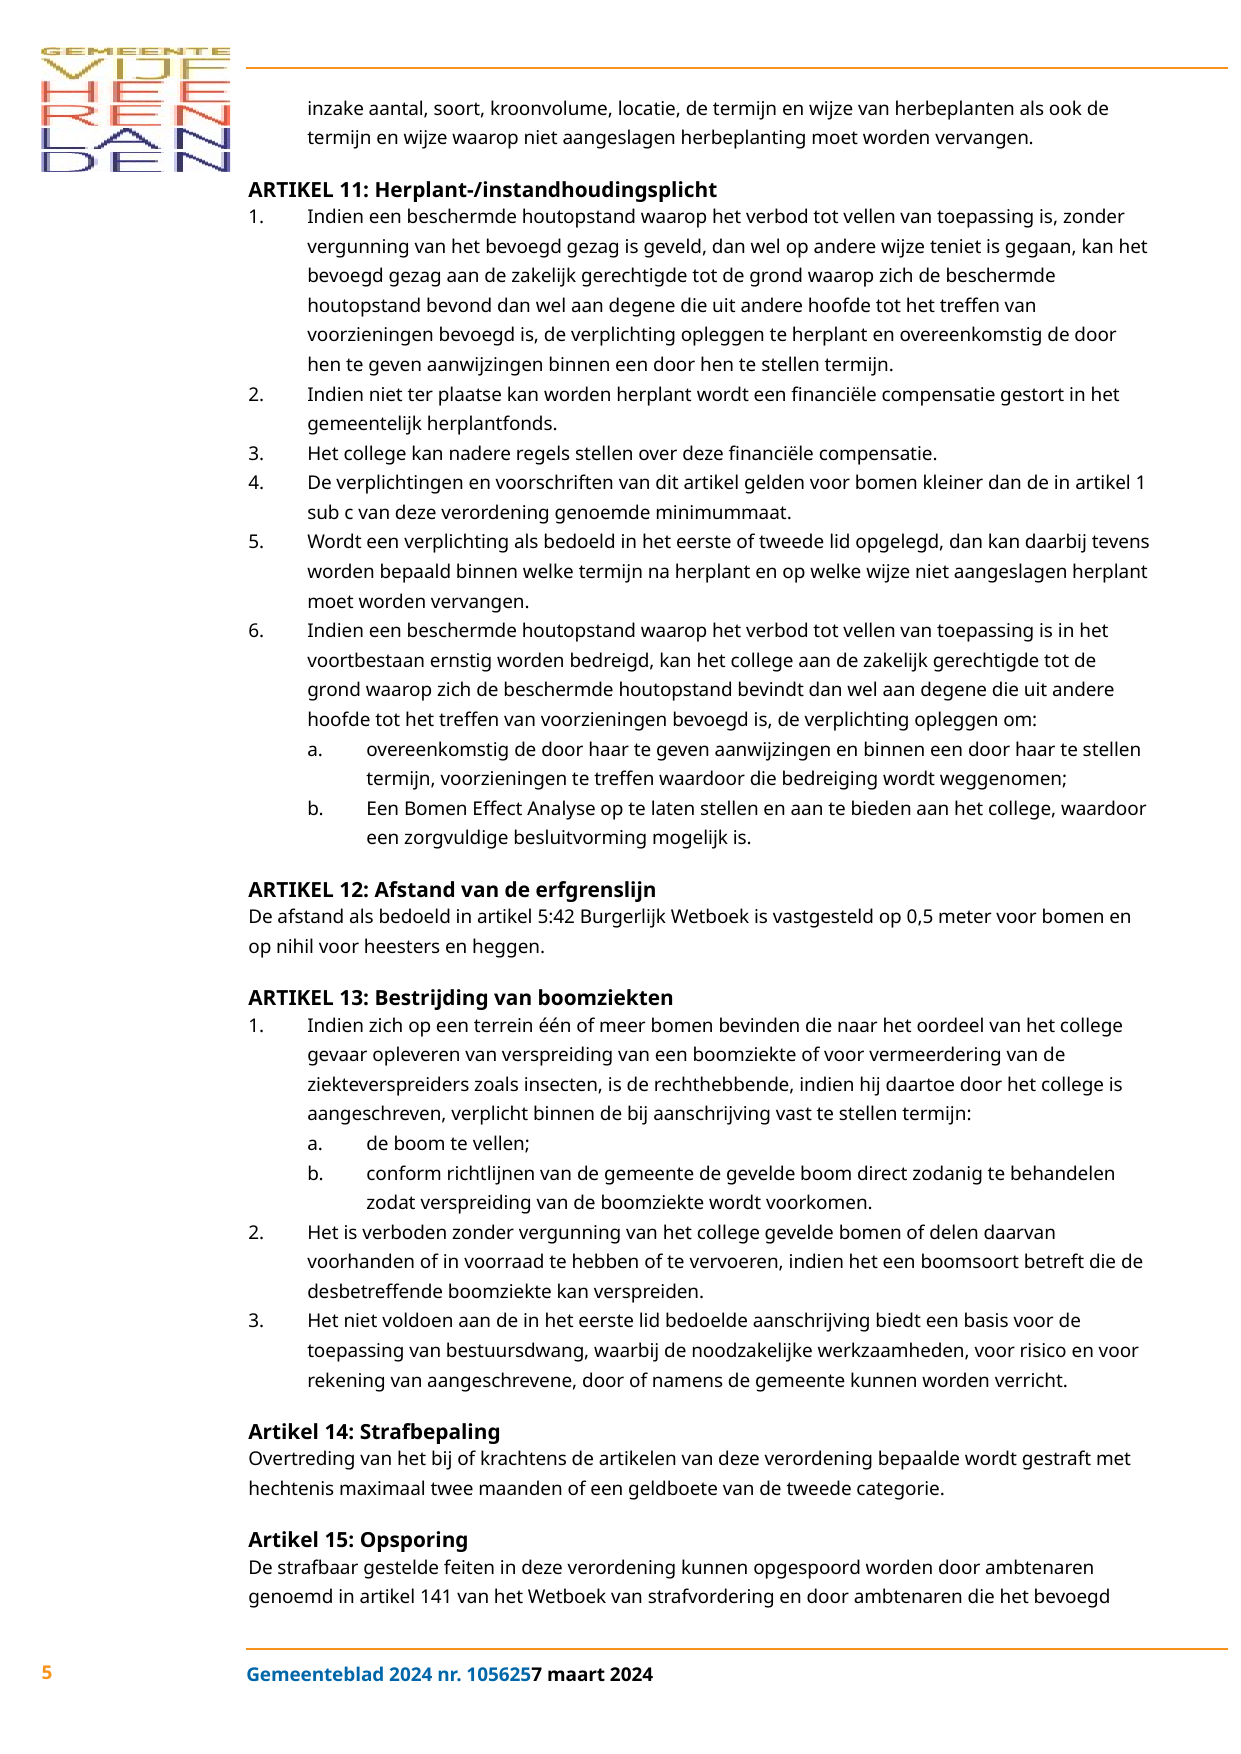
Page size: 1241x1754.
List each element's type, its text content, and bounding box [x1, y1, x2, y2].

list Een Bomen Effect Analyse op te laten stellen en aan te bieden aan het college, waardoor een zorgvuldige besluitvorming mogelijk is. [307, 795, 1152, 850]
list Het is verboden zonder vergunning van het college gevelde bomen of delen daarvan voorhanden of in voorraad te hebben of te vervoeren, indien het een boomsoort betreft die de desbetreffende boomziekte kan verspreiden. [248, 1219, 1152, 1304]
text ARTIKEL 13: Bestrijding van boomziekten [248, 983, 1152, 1012]
picture [41, 47, 231, 172]
list Indien niet ter plaatse kan worden herplant wordt een financiële compensatie gestort in het gemeentelijk herplantfonds. [248, 381, 1152, 436]
list Wordt een verplichting als bedoeld in het eerste of tweede lid opgelegd, dan kan daarbij tevens worden bepaald binnen welke termijn na herplant en op welke wijze niet aangeslagen herplant moet worden vervangen. [248, 529, 1152, 613]
list Indien een beschermde houtopstand waarop het verbod tot vellen van toepassing is in het voortbestaan ernstig worden bedreigd, kan het college aan de zakelijk gerechtigde tot de grond waarop zich de beschermde houtopstand bevindt dan wel aan degene die uit andere hoofde tot het treffen van voorzieningen bevoegd is, de verplichting opleggen om: [248, 617, 1152, 732]
list conform richtlijnen van de gemeente de gevelde boom direct zodanig te behandelen zodat verspreiding van de boomziekte wordt voorkomen. [307, 1160, 1152, 1215]
text De afstand als bedoeld in artikel 5:42 Burgerlijk Wetboek is vastgesteld op 0,5 meter voor bomen en op nihil voor heesters en heggen. [248, 903, 1152, 959]
text Artikel 15: Opsporing [248, 1526, 1152, 1554]
text De strafbaar gestelde feiten in deze verordening kunnen opgespoord worden door ambtenaren genoemd in artikel 141 van het Wetboek van strafvordering en door ambtenaren die het bevoegd [248, 1554, 1152, 1609]
text Overtreding van het bij of krachtens de artikelen van deze verordening bepaalde wordt gestraft met hechtenis maximaal twee maanden of een geldboete van de tweede categorie. [248, 1446, 1152, 1501]
list De verplichtingen en voorschriften van dit artikel gelden voor bomen kleiner dan de in artikel 1 sub c van deze verordening genoemde minimummaat. [248, 469, 1152, 525]
list overeenkomstig de door haar te geven aanwijzingen en binnen een door haar te stellen termijn, voorzieningen te treffen waardoor die bedreiging wordt weggenomen; [307, 736, 1152, 791]
text ARTIKEL 11: Herplant-/instandhoudingsplicht [248, 175, 1152, 203]
list Het niet voldoen aan de in het eerste lid bedoelde aanschrijving biedt een basis voor de toepassing van bestuursdwang, waarbij de noodzakelijke werkzaamheden, voor risico en voor rekening van aangeschrevene, door of namens de gemeente kunnen worden verricht. [248, 1308, 1152, 1392]
text Artikel 14: Strafbepaling [248, 1417, 1152, 1446]
list de boom te vellen; [307, 1130, 1152, 1156]
list Het college kan nadere regels stellen over deze financiële compensatie. [248, 440, 1152, 466]
list inzake aantal, soort, kroonvolume, locatie, de termijn en wijze van herbeplanten als ook de termijn en wijze waarop niet aangeslagen herbeplanting moet worden vervangen. [248, 95, 1152, 150]
list Indien een beschermde houtopstand waarop het verbod tot vellen van toepassing is, zonder vergunning van het bevoegd gezag is geveld, dan wel op andere wijze teniet is gegaan, kan het bevoegd gezag aan de zakelijk gerechtigde tot de grond waarop zich de beschermde houtopstand bevond dan wel aan degene die uit andere hoofde tot het treffen van voorzieningen bevoegd is, de verplichting opleggen te herplant en overeenkomstig de door hen te geven aanwijzingen binnen een door hen te stellen termijn. [248, 203, 1152, 377]
list Indien zich op een terrein één of meer bomen bevinden die naar het oordeel van het college gevaar opleveren van verspreiding van een boomziekte of voor vermeerdering van de ziekteverspreiders zoals insecten, is de rechthebbende, indien hij daartoe door het college is aangeschreven, verplicht binnen de bij aanschrijving vast te stellen termijn: [248, 1012, 1152, 1126]
text ARTIKEL 12: Afstand van de erfgrenslijn [248, 875, 1152, 903]
